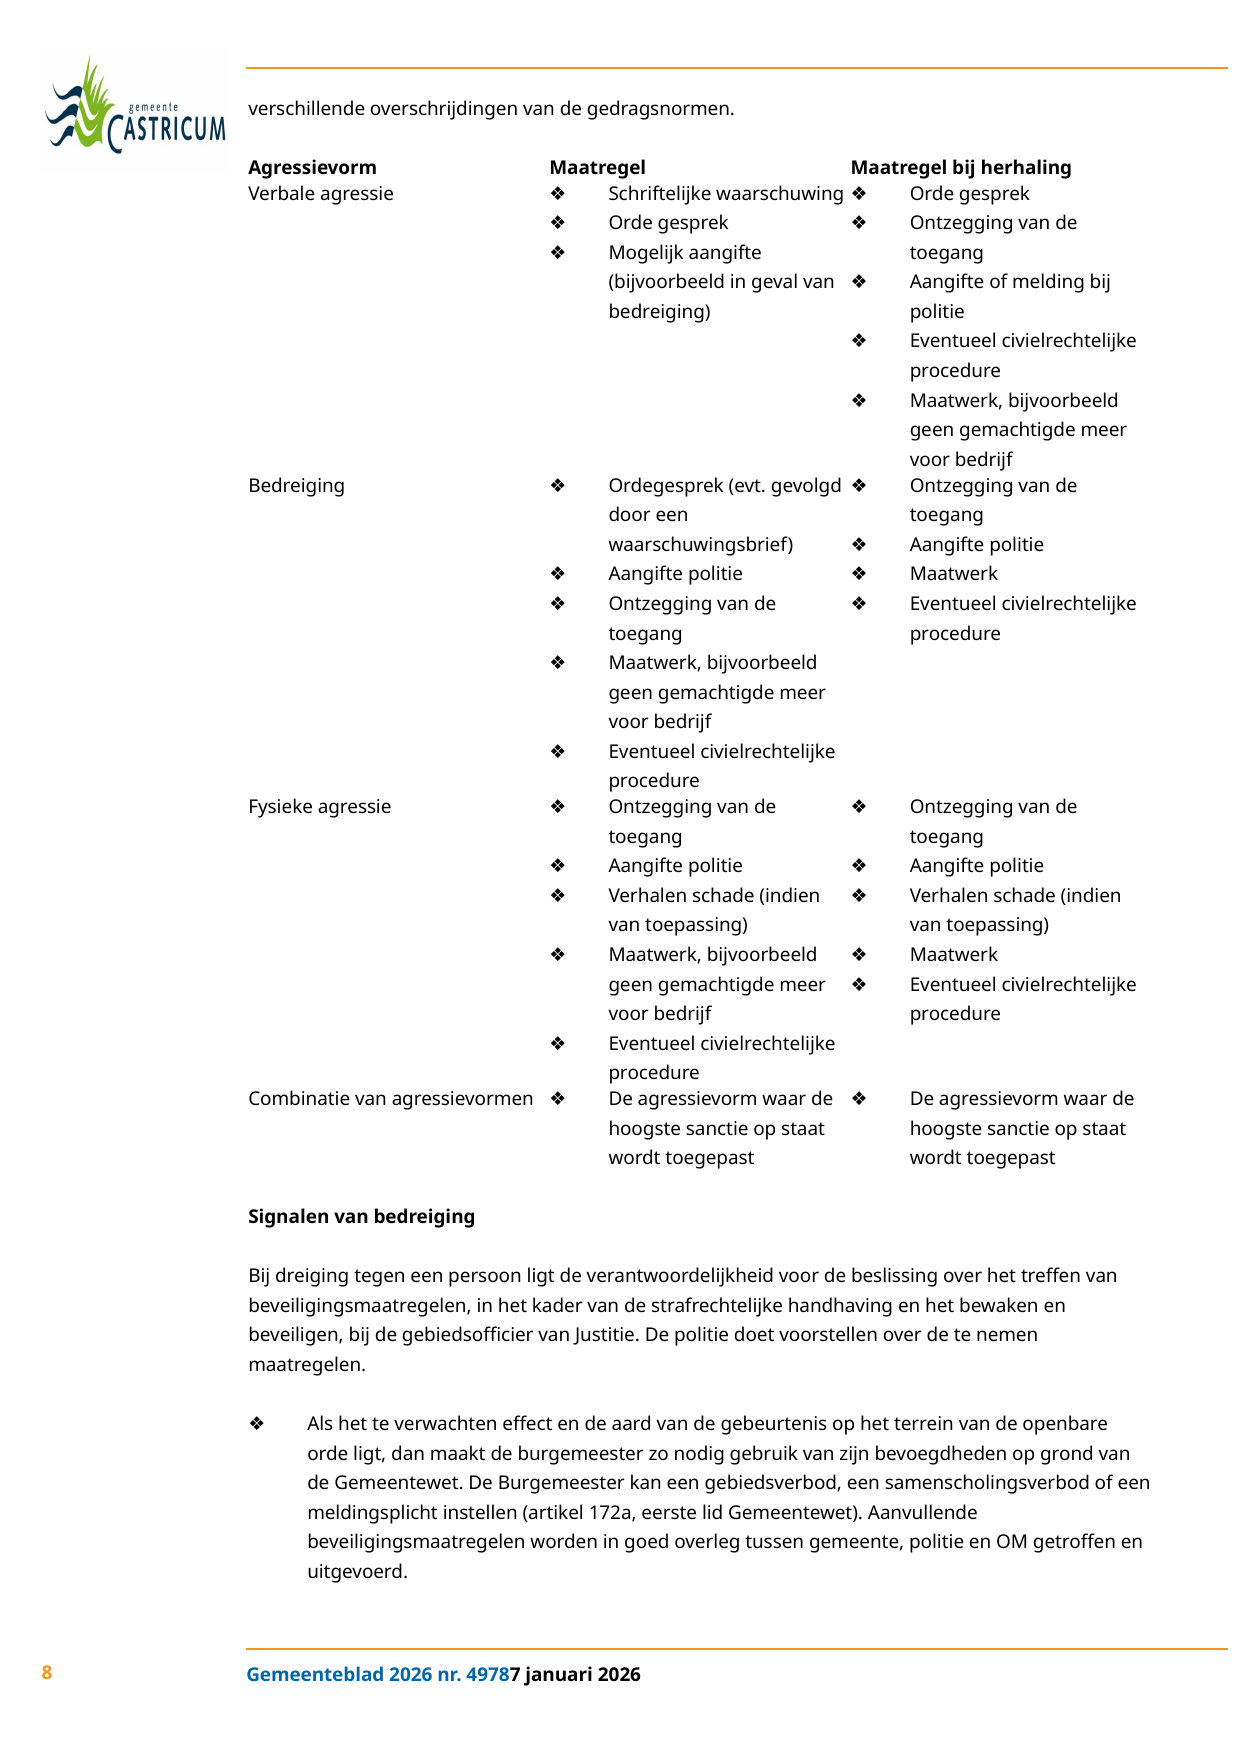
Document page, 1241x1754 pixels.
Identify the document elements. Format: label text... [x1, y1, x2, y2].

text Signalen van bedreiging [248, 1203, 1152, 1229]
table_cell Combinatie van agressievormen [248, 1085, 549, 1170]
list Als het te verwachten effect en de aard van de gebeurtenis op het terrein van de openbare orde ligt, dan maakt de burgemeester zo nodig gebruik van zijn bevoegdheden op grond van de Gemeentewet. De Burgemeester kan een gebiedsverbod, een samenscholingsverbod of een meldingsplicht instellen (artikel 172a, eerste lid Gemeentewet). Aanvullende beveiligingsmaatregelen worden in goed overleg tussen gemeente, politie en OM getroffen en uitgevoerd. [248, 1410, 1152, 1584]
table_cell Bedreiging [248, 472, 549, 793]
text verschillende overschrijdingen van de gedragsnormen. [248, 95, 1152, 121]
table_header Maatregel [549, 154, 850, 180]
table_cell Ordegesprek (evt. gevolgd door een waarschuwingsbrief) Aangifte politie Ontzegging van de toegang Maatwerk, bijvoorbeeld geen gemachtigde meer voor bedrijf Eventueel civielrechtelijke procedure [549, 472, 850, 793]
table_header Maatregel bij herhaling [850, 154, 1152, 180]
text Bij dreiging tegen een persoon ligt de verantwoordelijkheid voor de beslissing over het treffen van beveiligingsmaatregelen, in het kader van de strafrechtelijke handhaving en het bewaken en beveiligen, bij de gebiedsofficier van Justitie. De politie doet voorstellen over de te nemen maatregelen. [248, 1262, 1152, 1377]
table_cell Ontzegging van de toegang Aangifte politie Maatwerk Eventueel civielrechtelijke procedure [850, 472, 1152, 793]
table_cell Ontzegging van de toegang Aangifte politie Verhalen schade (indien van toepassing) Maatwerk, bijvoorbeeld geen gemachtigde meer voor bedrijf Eventueel civielrechtelijke procedure [549, 793, 850, 1085]
picture [41, 47, 231, 172]
table_cell Orde gesprek Ontzegging van de toegang Aangifte of melding bij politie Eventueel civielrechtelijke procedure Maatwerk, bijvoorbeeld geen gemachtigde meer voor bedrijf [850, 180, 1152, 472]
table_cell Ontzegging van de toegang Aangifte politie Verhalen schade (indien van toepassing) Maatwerk Eventueel civielrechtelijke procedure [850, 793, 1152, 1085]
table_header Agressievorm [248, 154, 549, 180]
table_cell De agressievorm waar de hoogste sanctie op staat wordt toegepast [549, 1085, 850, 1170]
table_cell Verbale agressie [248, 180, 549, 472]
table_cell Fysieke agressie [248, 793, 549, 1085]
table_cell De agressievorm waar de hoogste sanctie op staat wordt toegepast [850, 1085, 1152, 1170]
table_cell Schriftelijke waarschuwing Orde gesprek Mogelijk aangifte (bijvoorbeeld in geval van bedreiging) [549, 180, 850, 472]
